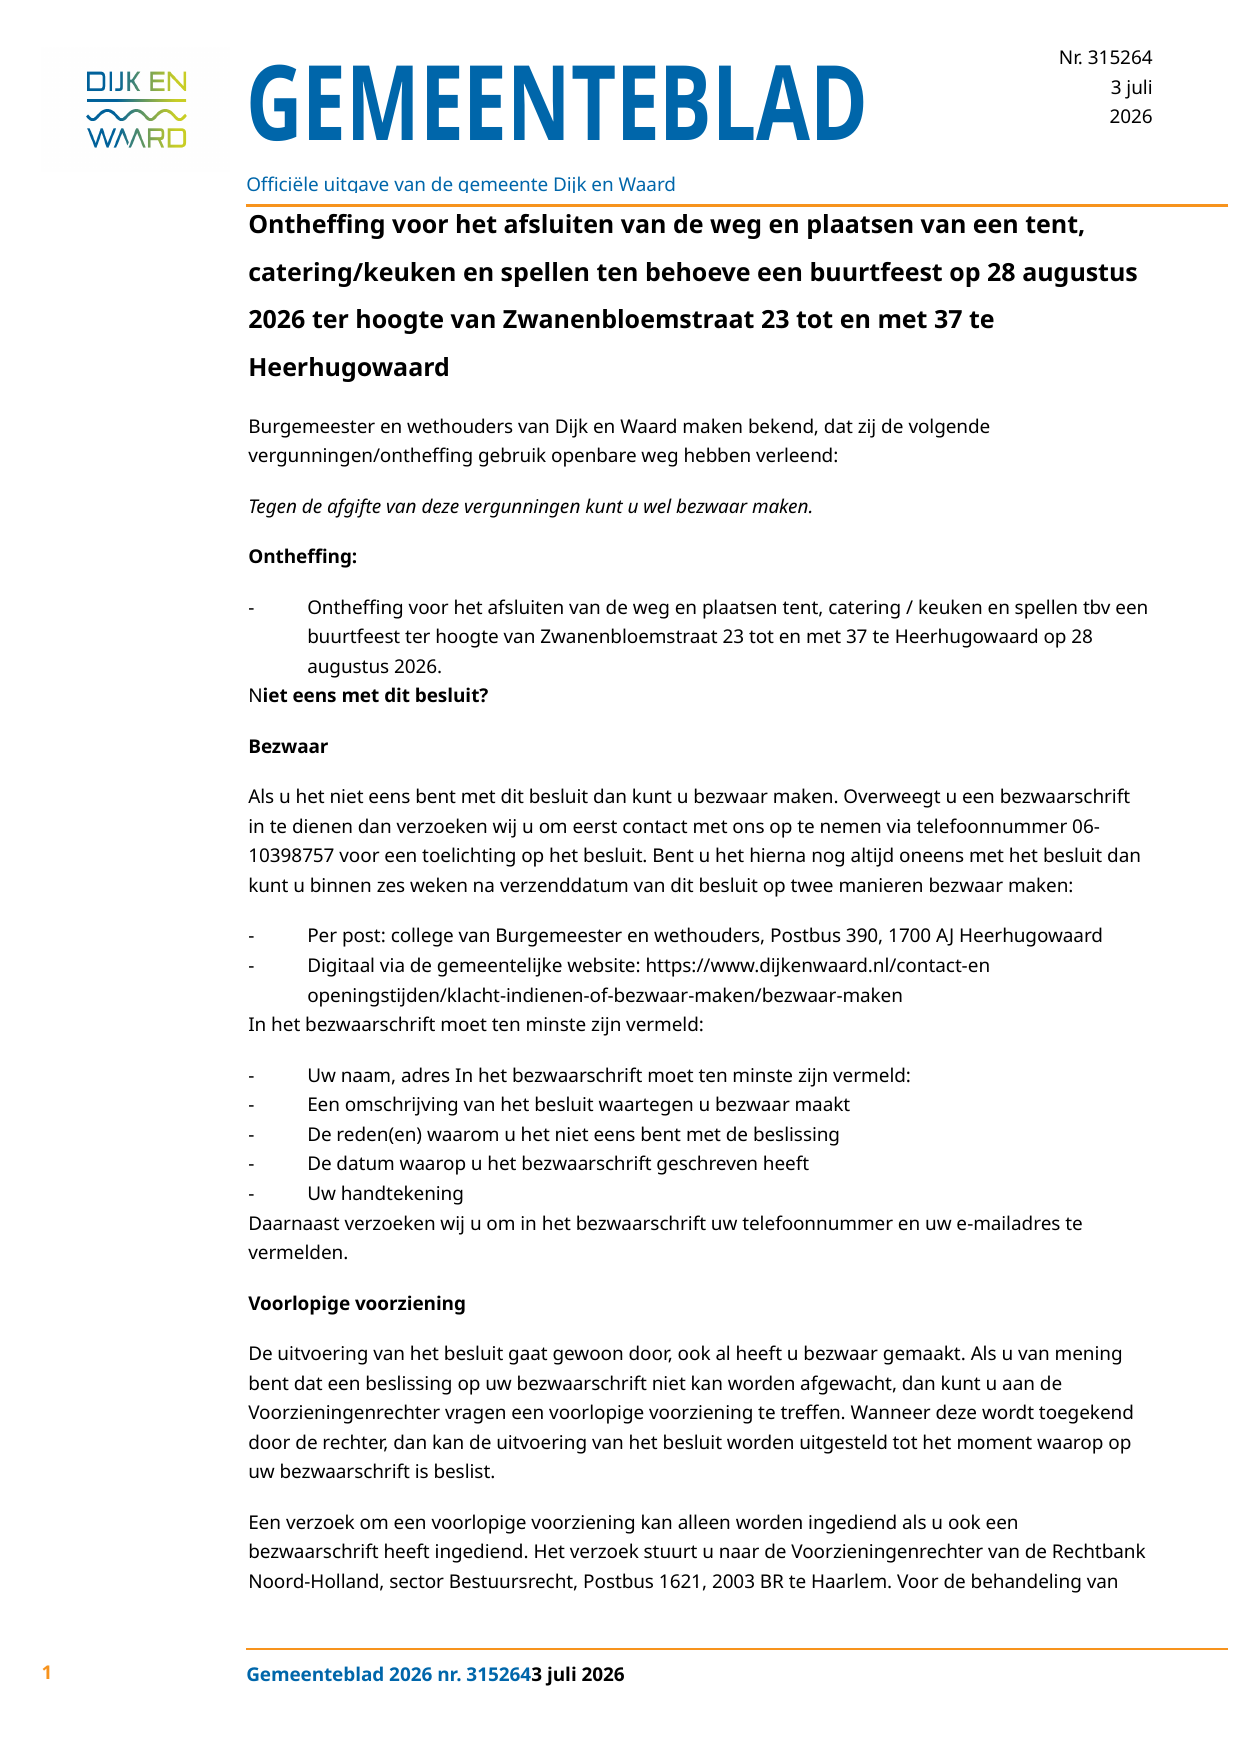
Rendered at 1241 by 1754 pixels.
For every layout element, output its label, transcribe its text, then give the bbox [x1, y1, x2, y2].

text In het bezwaarschrift moet ten minste zijn vermeld: [248, 1011, 1152, 1037]
list De datum waarop u het bezwaarschrift geschreven heeft [248, 1151, 1152, 1176]
list openingstijden/klacht-indienen-of-bezwaar-maken/bezwaar-maken [248, 982, 1152, 1008]
text Tegen de afgifte van deze vergunningen kunt u wel bezwaar maken. [248, 493, 1152, 519]
list Uw handtekening [248, 1180, 1152, 1206]
list De reden(en) waarom u het niet eens bent met de beslissing [248, 1121, 1152, 1147]
picture [41, 47, 231, 172]
text Als u het niet eens bent met dit besluit dan kunt u bezwaar maken. Overweegt u een bezwaarschrift in te dienen dan verzoeken wij u om eerst contact met ons op te nemen via telefoonnummer 06-10398757 voor een toelichting op het besluit. Bent u het hierna nog altijd oneens met het besluit dan kunt u binnen zes weken na verzenddatum van dit besluit op twee manieren bezwaar maken: [248, 783, 1152, 898]
text Ontheffing voor het afsluiten van de weg en plaatsen van een tent, catering/keuken en spellen ten behoeve een buurtfeest op 28 augustus 2026 ter hoogte van Zwanenbloemstraat 23 tot en met 37 te Heerhugowaard [248, 207, 1152, 384]
text Ontheffing: [248, 543, 1152, 569]
text Daarnaast verzoeken wij u om in het bezwaarschrift uw telefoonnummer en uw e-mailadres te vermelden. [248, 1210, 1152, 1265]
list Ontheffing voor het afsluiten van de weg en plaatsen tent, catering / keuken en spellen tbv een buurtfeest ter hoogte van Zwanenbloemstraat 23 tot en met 37 te Heerhugowaard op 28 augustus 2026. [248, 594, 1152, 679]
text Bezwaar [248, 733, 1152, 759]
text Voorlopige voorziening [248, 1290, 1152, 1316]
text Niet eens met dit besluit? [248, 683, 1152, 708]
list Een omschrijving van het besluit waartegen u bezwaar maakt [248, 1091, 1152, 1117]
text Een verzoek om een voorlopige voorziening kan alleen worden ingediend als u ook een bezwaarschrift heeft ingediend. Het verzoek stuurt u naar de Voorzieningenrechter van de Rechtbank Noord-Holland, sector Bestuursrecht, Postbus 1621, 2003 BR te Haarlem. Voor de behandeling van [248, 1509, 1152, 1594]
list Uw naam, adres In het bezwaarschrift moet ten minste zijn vermeld: [248, 1062, 1152, 1088]
list Per post: college van Burgemeester en wethouders, Postbus 390, 1700 AJ Heerhugowaard [248, 923, 1152, 948]
text De uitvoering van het besluit gaat gewoon door, ook al heeft u bezwaar gemaakt. Als u van mening bent dat een beslissing op uw bezwaarschrift niet kan worden afgewacht, dan kunt u aan de Voorzieningenrechter vragen een voorlopige voorziening te treffen. Wanneer deze wordt toegekend door de rechter, dan kan de uitvoering van het besluit worden uitgesteld tot het moment waarop op uw bezwaarschrift is beslist. [248, 1340, 1152, 1484]
text Burgemeester en wethouders van Dijk en Waard maken bekend, dat zij de volgende vergunningen/ontheffing gebruik openbare weg hebben verleend: [248, 413, 1152, 468]
list Digitaal via de gemeentelijke website: https://www.dijkenwaard.nl/contact-en [248, 952, 1152, 978]
